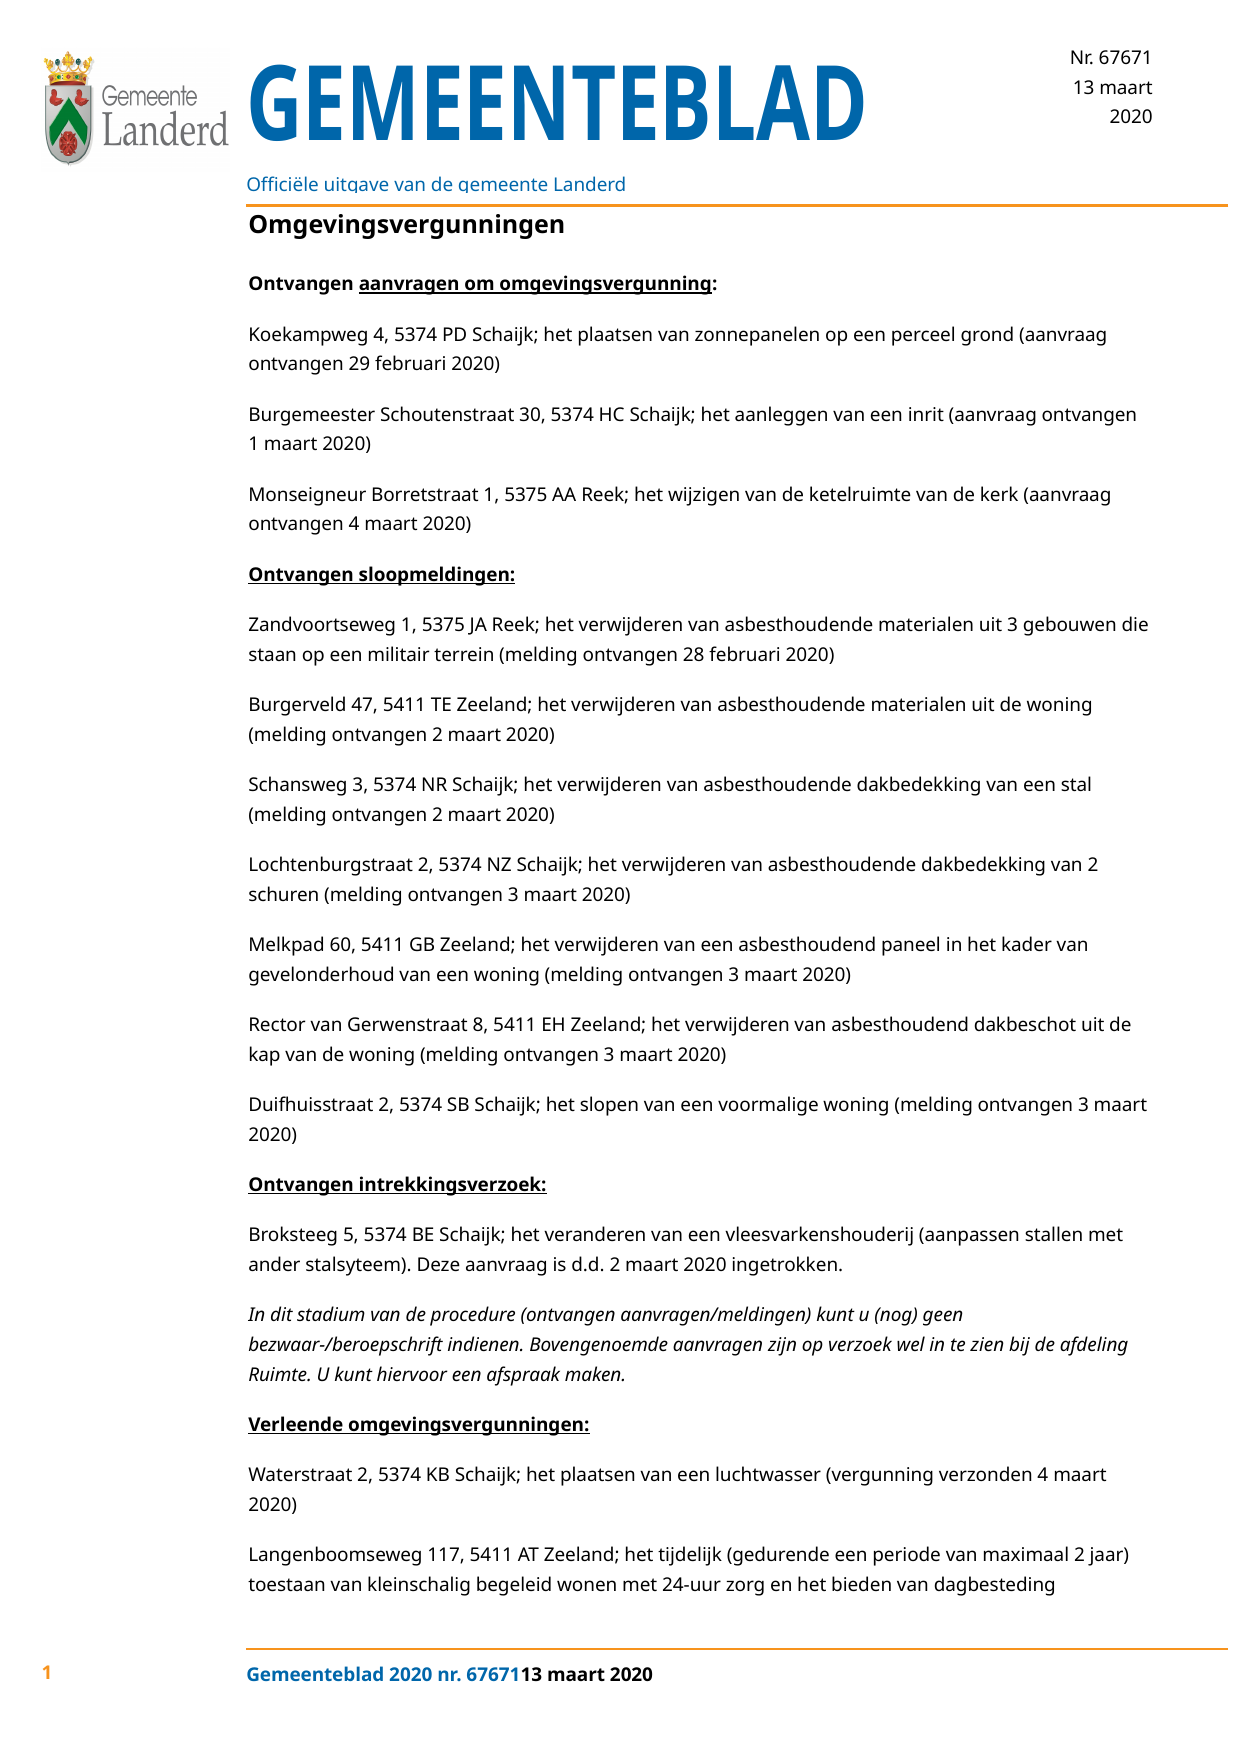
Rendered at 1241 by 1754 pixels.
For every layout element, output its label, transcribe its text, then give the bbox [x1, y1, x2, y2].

text Duifhuisstraat 2, 5374 SB Schaijk; het slopen van een voormalige woning (melding ontvangen 3 maart 2020) [248, 1091, 1152, 1146]
picture [41, 47, 231, 172]
text Monseigneur Borretstraat 1, 5375 AA Reek; het wijzigen van de ketelruimte van de kerk (aanvraag ontvangen 4 maart 2020) [248, 481, 1152, 536]
text Waterstraat 2, 5374 KB Schaijk; het plaatsen van een luchtwasser (vergunning verzonden 4 maart 2020) [248, 1462, 1152, 1517]
text Verleende omgevingsvergunningen: [248, 1411, 1152, 1437]
text Ontvangen intrekkingsverzoek: [248, 1171, 1152, 1197]
text Broksteeg 5, 5374 BE Schaijk; het veranderen van een vleesvarkenshouderij (aanpassen stallen met ander stalsyteem). Deze aanvraag is d.d. 2 maart 2020 ingetrokken. [248, 1222, 1152, 1277]
text Ontvangen aanvragen om omgevingsvergunning: [248, 270, 1152, 296]
text Omgevingsvergunningen [248, 207, 1152, 241]
text Burgerveld 47, 5411 TE Zeeland; het verwijderen van asbesthoudende materialen uit de woning (melding ontvangen 2 maart 2020) [248, 691, 1152, 746]
text Rector van Gerwenstraat 8, 5411 EH Zeeland; het verwijderen van asbesthoudend dakbeschot uit de kap van de woning (melding ontvangen 3 maart 2020) [248, 1011, 1152, 1066]
text Melkpad 60, 5411 GB Zeeland; het verwijderen van een asbesthoudend paneel in het kader van gevelonderhoud van een woning (melding ontvangen 3 maart 2020) [248, 931, 1152, 986]
text Schansweg 3, 5374 NR Schaijk; het verwijderen van asbesthoudende dakbedekking van een stal (melding ontvangen 2 maart 2020) [248, 771, 1152, 826]
text Burgemeester Schoutenstraat 30, 5374 HC Schaijk; het aanleggen van een inrit (aanvraag ontvangen 1 maart 2020) [248, 401, 1152, 456]
text Lochtenburgstraat 2, 5374 NZ Schaijk; het verwijderen van asbesthoudende dakbedekking van 2 schuren (melding ontvangen 3 maart 2020) [248, 851, 1152, 906]
text Langenboomseweg 117, 5411 AT Zeeland; het tijdelijk (gedurende een periode van maximaal 2 jaar) toestaan van kleinschalig begeleid wonen met 24-uur zorg en het bieden van dagbesteding [248, 1542, 1152, 1597]
text Zandvoortseweg 1, 5375 JA Reek; het verwijderen van asbesthoudende materialen uit 3 gebouwen die staan op een militair terrein (melding ontvangen 28 februari 2020) [248, 611, 1152, 666]
text Koekampweg 4, 5374 PD Schaijk; het plaatsen van zonnepanelen op een perceel grond (aanvraag ontvangen 29 februari 2020) [248, 321, 1152, 376]
text Ontvangen sloopmeldingen: [248, 561, 1152, 586]
text In dit stadium van de procedure (ontvangen aanvragen/meldingen) kunt u (nog) geen bezwaar-/beroepschrift indienen. Bovengenoemde aanvragen zijn op verzoek wel in te zien bij de afdeling Ruimte. U kunt hiervoor een afspraak maken. [248, 1302, 1152, 1386]
